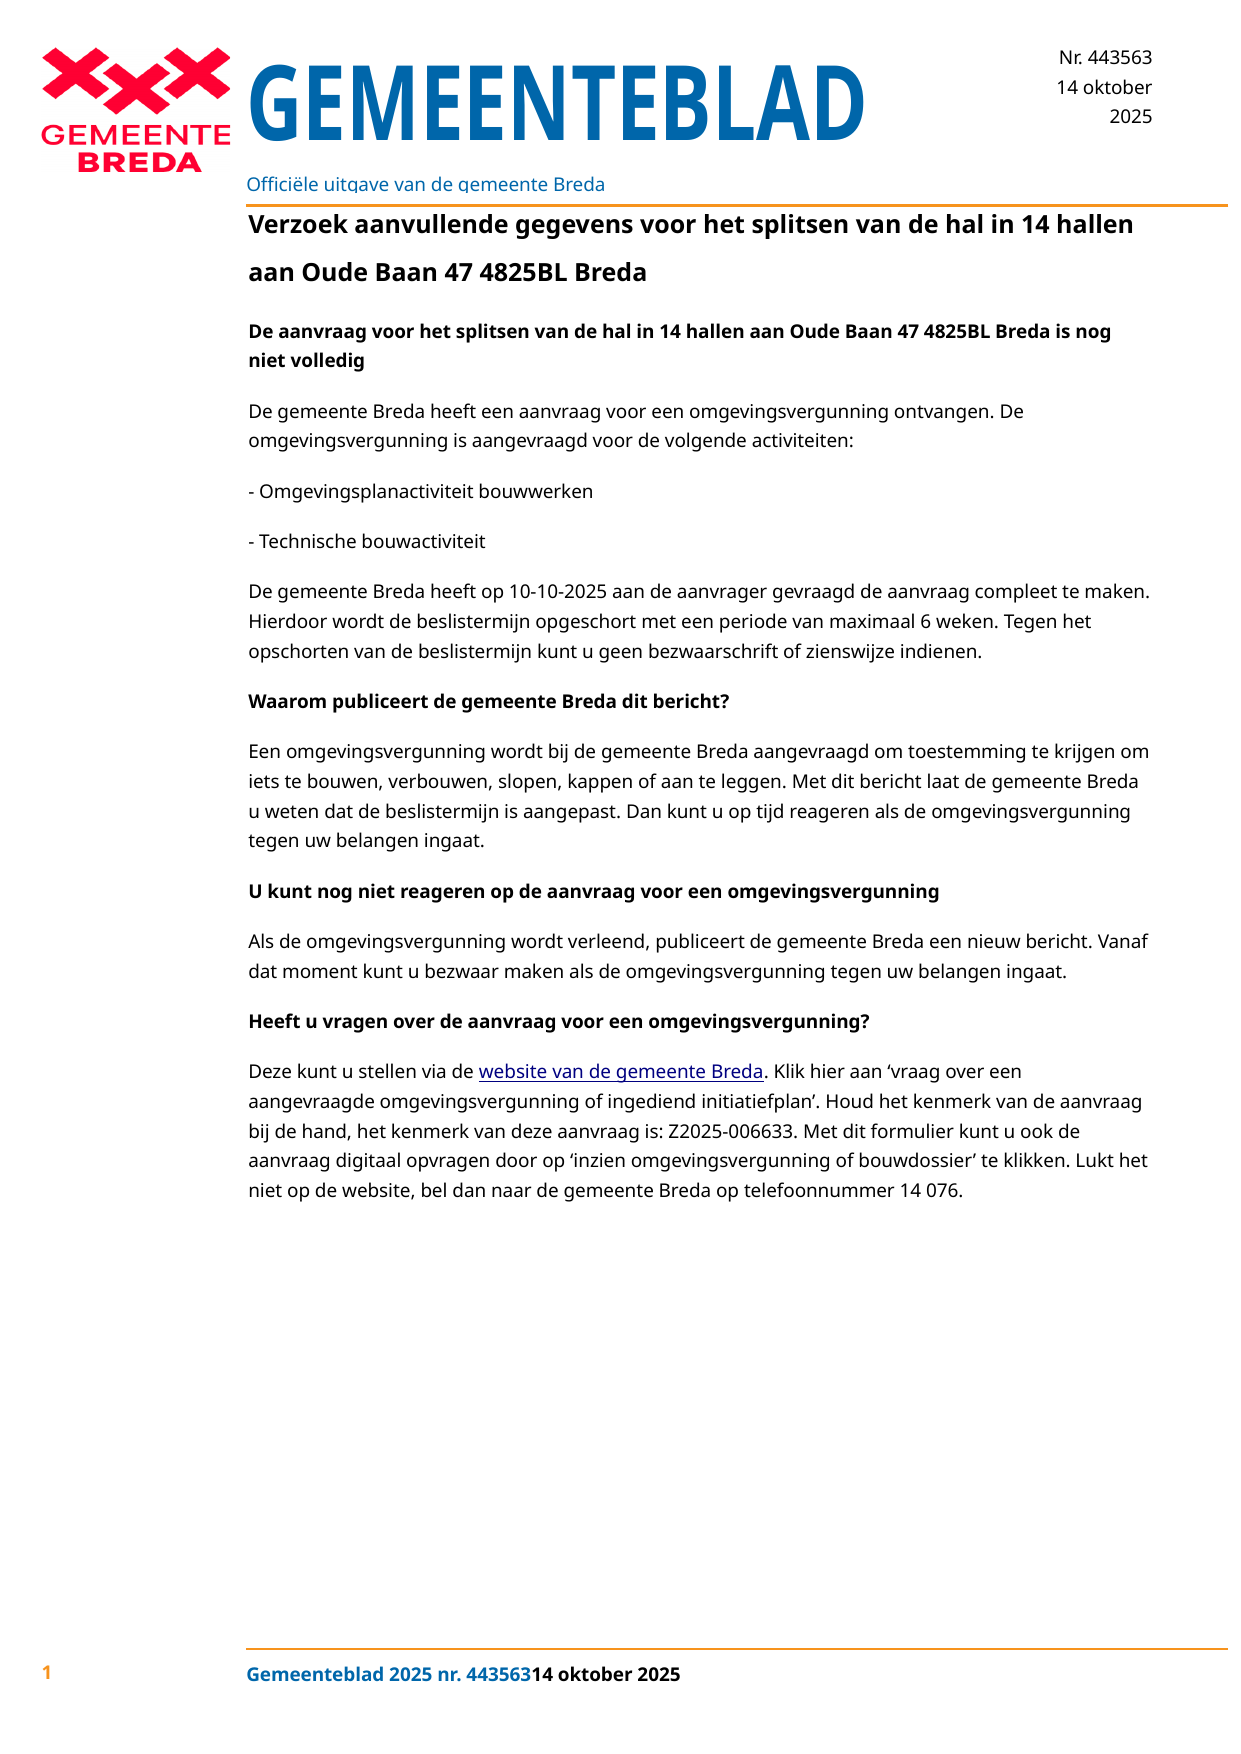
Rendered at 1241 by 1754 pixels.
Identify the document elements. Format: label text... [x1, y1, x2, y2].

text - Technische bouwactiviteit [248, 528, 1152, 554]
text Waarom publiceert de gemeente Breda dit bericht? [248, 688, 1152, 714]
text De gemeente Breda heeft een aanvraag voor een omgevingsvergunning ontvangen. De omgevingsvergunning is aangevraagd voor de volgende activiteiten: [248, 398, 1152, 453]
text De gemeente Breda heeft op 10-10-2025 aan de aanvrager gevraagd de aanvraag compleet te maken. Hierdoor wordt de beslistermijn opgeschort met een periode van maximaal 6 weken. Tegen het opschorten van de beslistermijn kunt u geen bezwaarschrift of zienswijze indienen. [248, 579, 1152, 664]
text Als de omgevingsvergunning wordt verleend, publiceert de gemeente Breda een nieuw bericht. Vanaf dat moment kunt u bezwaar maken als de omgevingsvergunning tegen uw belangen ingaat. [248, 928, 1152, 984]
picture [41, 47, 231, 172]
text Verzoek aanvullende gegevens voor het splitsen van de hal in 14 hallen aan Oude Baan 47 4825BL Breda [248, 207, 1152, 288]
text Deze kunt u stellen via de website van de gemeente Breda. Klik hier aan ‘vraag over een aangevraagde omgevingsvergunning of ingediend initiatiefplan’. Houd het kenmerk van de aanvraag bij de hand, het kenmerk van deze aanvraag is: Z2025-006633. Met dit formulier kunt u ook de aanvraag digitaal opvragen door op ‘inzien omgevingsvergunning of bouwdossier’ te klikken. Lukt het niet op de website, bel dan naar de gemeente Breda op telefoonnummer 14 076. [248, 1059, 1152, 1203]
text - Omgevingsplanactiviteit bouwwerken [248, 478, 1152, 504]
text U kunt nog niet reageren op de aanvraag voor een omgevingsvergunning [248, 878, 1152, 904]
text Een omgevingsvergunning wordt bij de gemeente Breda aangevraagd om toestemming te krijgen om iets te bouwen, verbouwen, slopen, kappen of aan te leggen. Met dit bericht laat de gemeente Breda u weten dat de beslistermijn is aangepast. Dan kunt u op tijd reageren als de omgevingsvergunning tegen uw belangen ingaat. [248, 739, 1152, 853]
text De aanvraag voor het splitsen van de hal in 14 hallen aan Oude Baan 47 4825BL Breda is nog niet volledig [248, 318, 1152, 373]
text Heeft u vragen over de aanvraag voor een omgevingsvergunning? [248, 1008, 1152, 1034]
